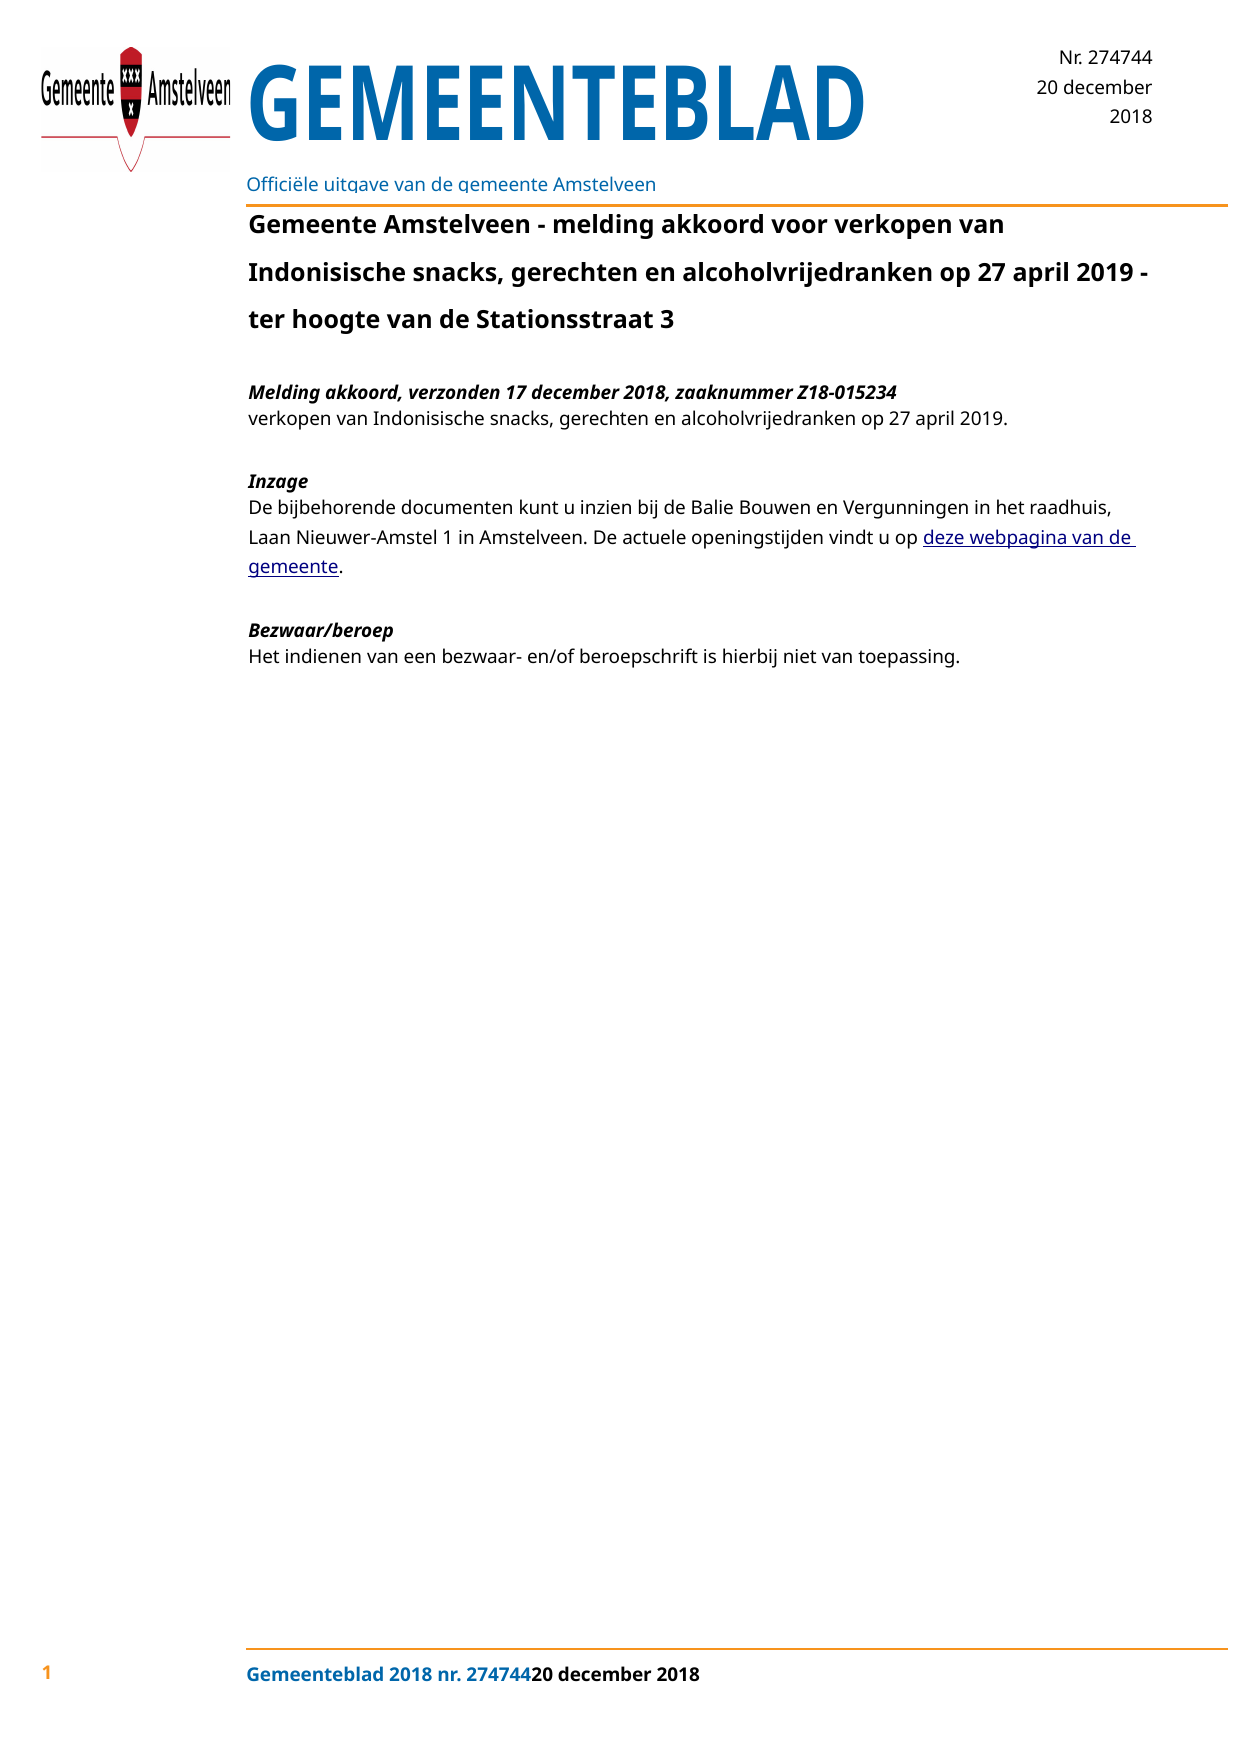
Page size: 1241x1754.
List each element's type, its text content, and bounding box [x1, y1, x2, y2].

text Melding akkoord, verzonden 17 december 2018, zaaknummer Z18-015234 [248, 379, 1152, 405]
text Gemeente Amstelveen - melding akkoord voor verkopen van Indonisische snacks, gerechten en alcoholvrijedranken op 27 april 2019 - ter hoogte van de Stationsstraat 3 [248, 207, 1152, 336]
text Het indienen van een bezwaar- en/of beroepschrift is hierbij niet van toepassing. [248, 643, 1152, 669]
text Inzage [248, 469, 1152, 494]
picture [41, 47, 231, 172]
text verkopen van Indonisische snacks, gerechten en alcoholvrijedranken op 27 april 2019. [248, 405, 1152, 431]
text De bijbehorende documenten kunt u inzien bij de Balie Bouwen en Vergunningen in het raadhuis, Laan Nieuwer-Amstel 1 in Amstelveen. De actuele openingstijden vindt u op deze webpagina van de gemeente. [248, 494, 1152, 579]
text Bezwaar/beroep [248, 618, 1152, 643]
